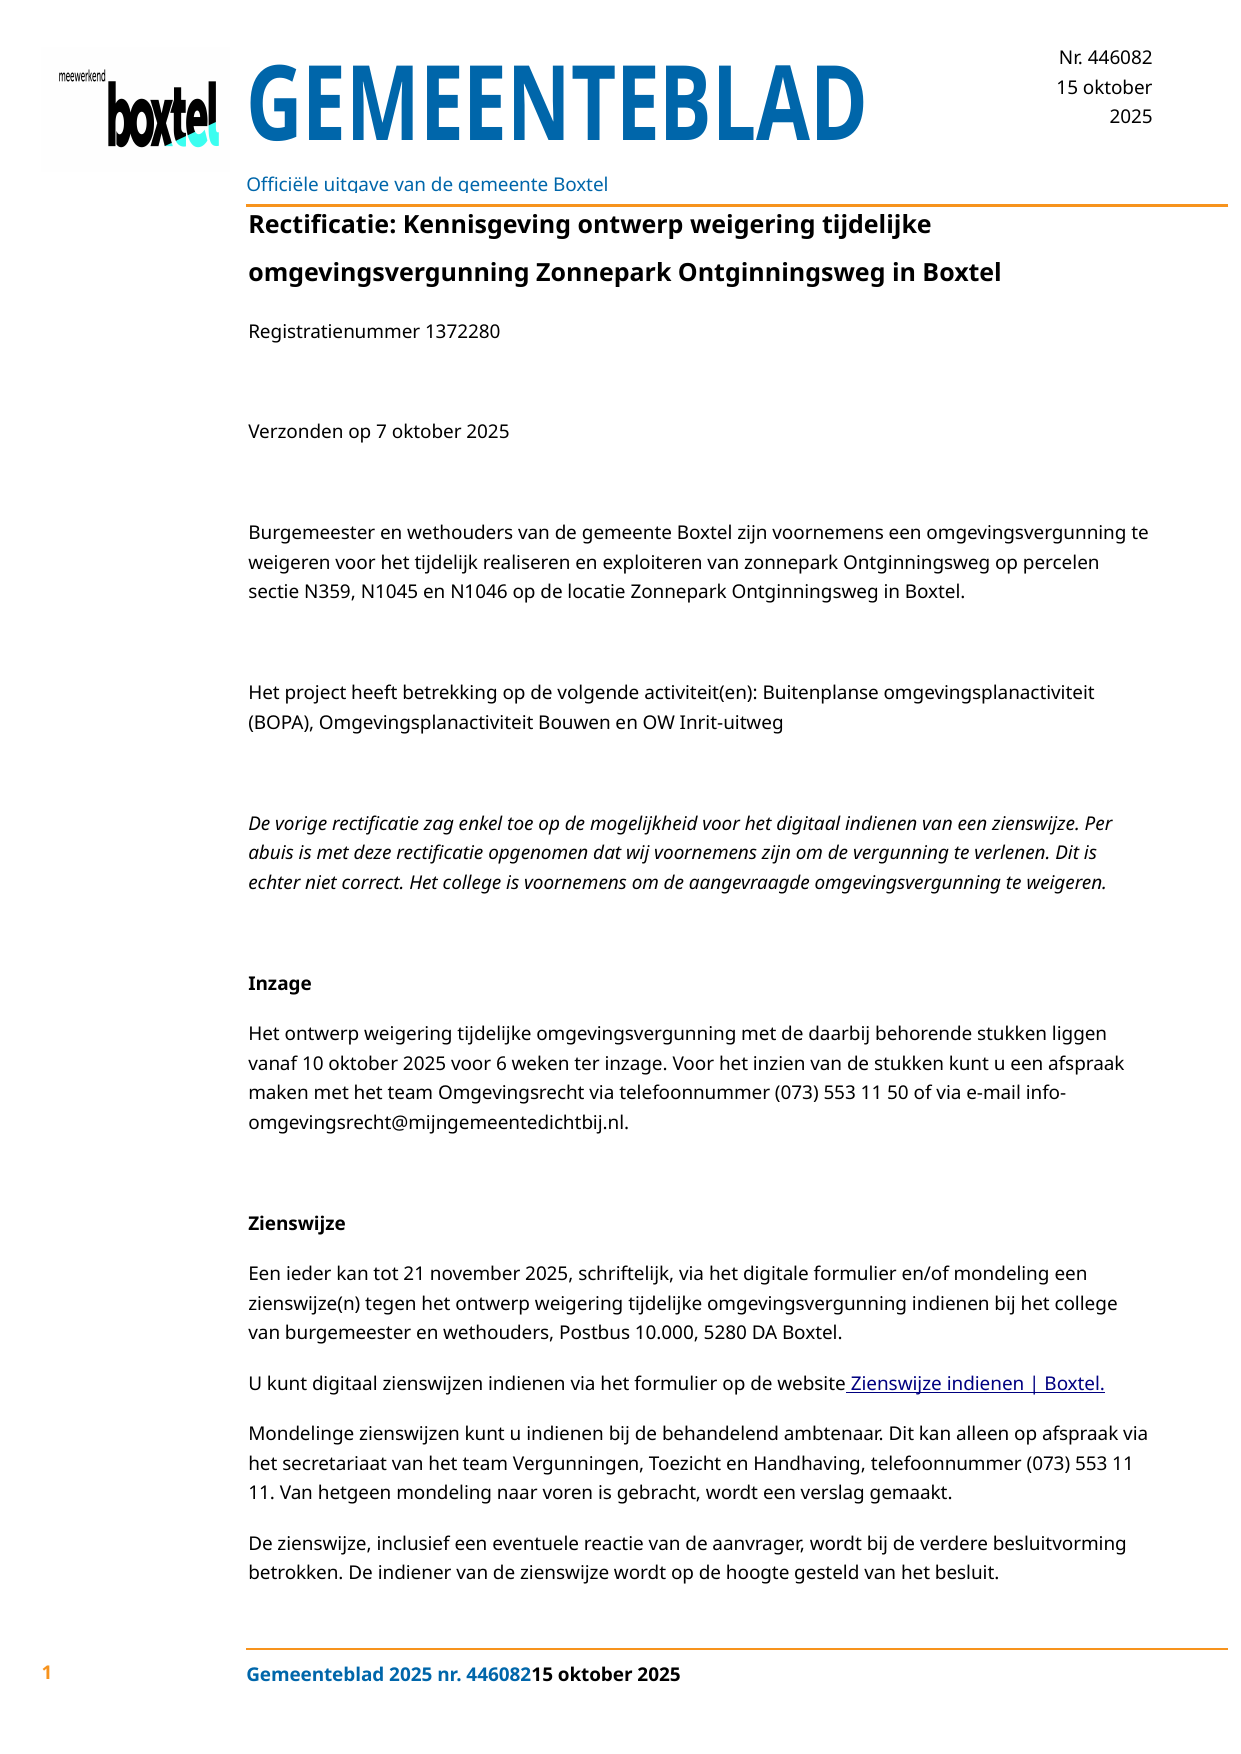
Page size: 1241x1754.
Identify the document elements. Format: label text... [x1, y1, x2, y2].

text Verzonden op 7 oktober 2025 [248, 419, 1152, 444]
text Registratienummer 1372280 [248, 318, 1152, 344]
text Het ontwerp weigering tijdelijke omgevingsvergunning met de daarbij behorende stukken liggen vanaf 10 oktober 2025 voor 6 weken ter inzage. Voor het inzien van de stukken kunt u een afspraak maken met het team Omgevingsrecht via telefoonnummer (073) 553 11 50 of via e-mail info-omgevingsrecht@mijngemeentedichtbij.nl. [248, 1020, 1152, 1135]
text Een ieder kan tot 21 november 2025, schriftelijk, via het digitale formulier en/of mondeling een zienswijze(n) tegen het ontwerp weigering tijdelijke omgevingsvergunning indienen bij het college van burgemeester en wethouders, Postbus 10.000, 5280 DA Boxtel. [248, 1260, 1152, 1345]
text De vorige rectificatie zag enkel toe op de mogelijkheid voor het digitaal indienen van een zienswijze. Per abuis is met deze rectificatie opgenomen dat wij voornemens zijn om de vergunning te verlenen. Dit is echter niet correct. Het college is voornemens om de aangevraagde omgevingsvergunning te weigeren. [248, 810, 1152, 895]
text De zienswijze, inclusief een eventuele reactie van de aanvrager, wordt bij de verdere besluitvorming betrokken. De indiener van de zienswijze wordt op de hoogte gesteld van het besluit. [248, 1530, 1152, 1585]
picture [41, 47, 231, 172]
text Mondelinge zienswijzen kunt u indienen bij de behandelend ambtenaar. Dit kan alleen op afspraak via het secretariaat van het team Vergunningen, Toezicht en Handhaving, telefoonnummer (073) 553 11 11. Van hetgeen mondeling naar voren is gebracht, wordt een verslag gemaakt. [248, 1420, 1152, 1505]
text Inzage [248, 970, 1152, 996]
text Het project heeft betrekking op de volgende activiteit(en): Buitenplanse omgevingsplanactiviteit (BOPA), Omgevingsplanactiviteit Bouwen en OW Inrit-uitweg [248, 679, 1152, 735]
text Rectificatie: Kennisgeving ontwerp weigering tijdelijke omgevingsvergunning Zonnepark Ontginningsweg in Boxtel [248, 207, 1152, 288]
text Burgemeester en wethouders van de gemeente Boxtel zijn voornemens een omgevingsvergunning te weigeren voor het tijdelijk realiseren en exploiteren van zonnepark Ontginningsweg op percelen sectie N359, N1045 en N1046 op de locatie Zonnepark Ontginningsweg in Boxtel. [248, 519, 1152, 604]
text U kunt digitaal zienswijzen indienen via het formulier op de website Zienswijze indienen | Boxtel. [248, 1370, 1152, 1396]
text Zienswijze [248, 1210, 1152, 1236]
